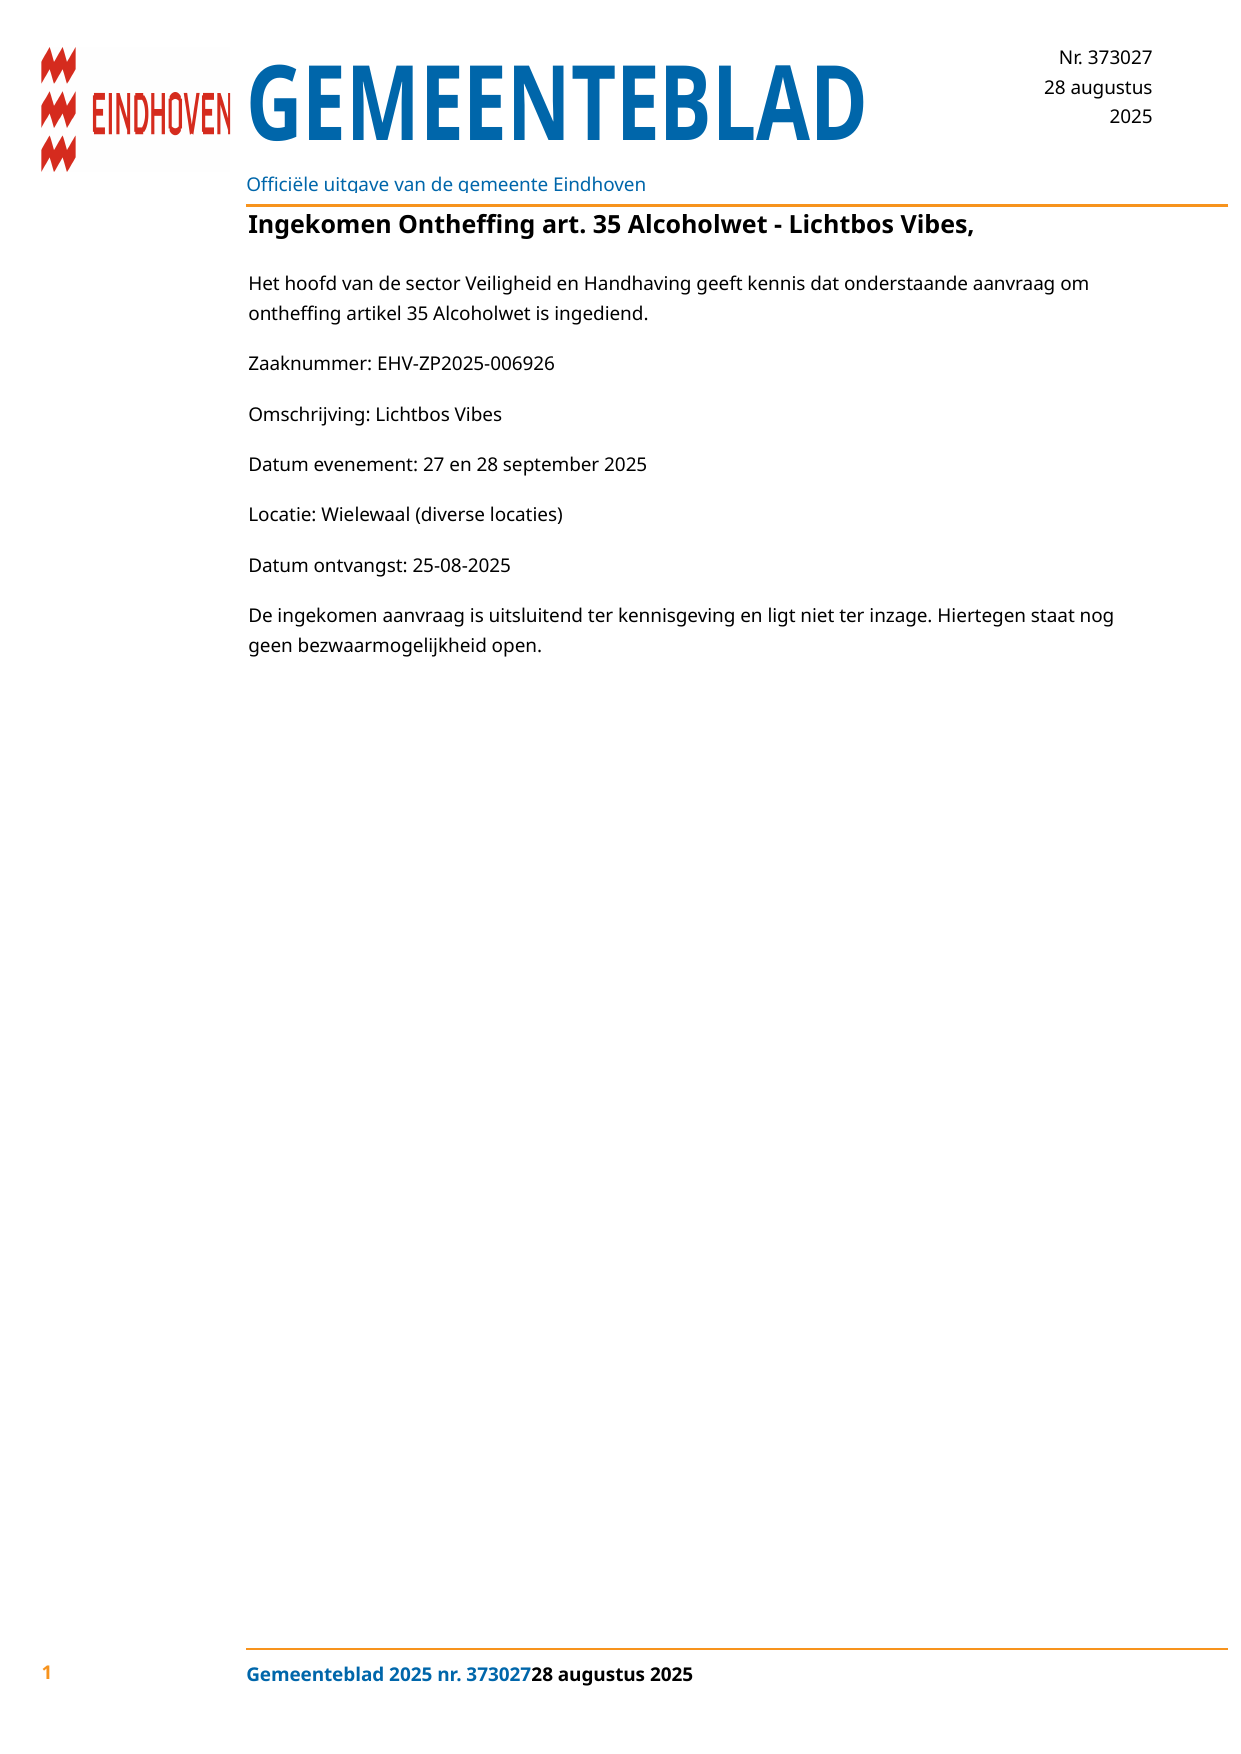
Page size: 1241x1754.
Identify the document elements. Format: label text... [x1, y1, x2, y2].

text Datum ontvangst: 25-08-2025 [248, 552, 1152, 578]
text De ingekomen aanvraag is uitsluitend ter kennisgeving en ligt niet ter inzage. Hiertegen staat nog geen bezwaarmogelijkheid open. [248, 602, 1152, 658]
text Het hoofd van de sector Veiligheid en Handhaving geeft kennis dat onderstaande aanvraag om ontheffing artikel 35 Alcoholwet is ingediend. [248, 270, 1152, 326]
picture [41, 47, 231, 172]
text Datum evenement: 27 en 28 september 2025 [248, 451, 1152, 477]
text Omschrijving: Lichtbos Vibes [248, 401, 1152, 426]
text Zaaknummer: EHV-ZP2025-006926 [248, 350, 1152, 376]
text Locatie: Wielewaal (diverse locaties) [248, 502, 1152, 527]
text Ingekomen Ontheffing art. 35 Alcoholwet - Lichtbos Vibes, [248, 207, 1152, 241]
